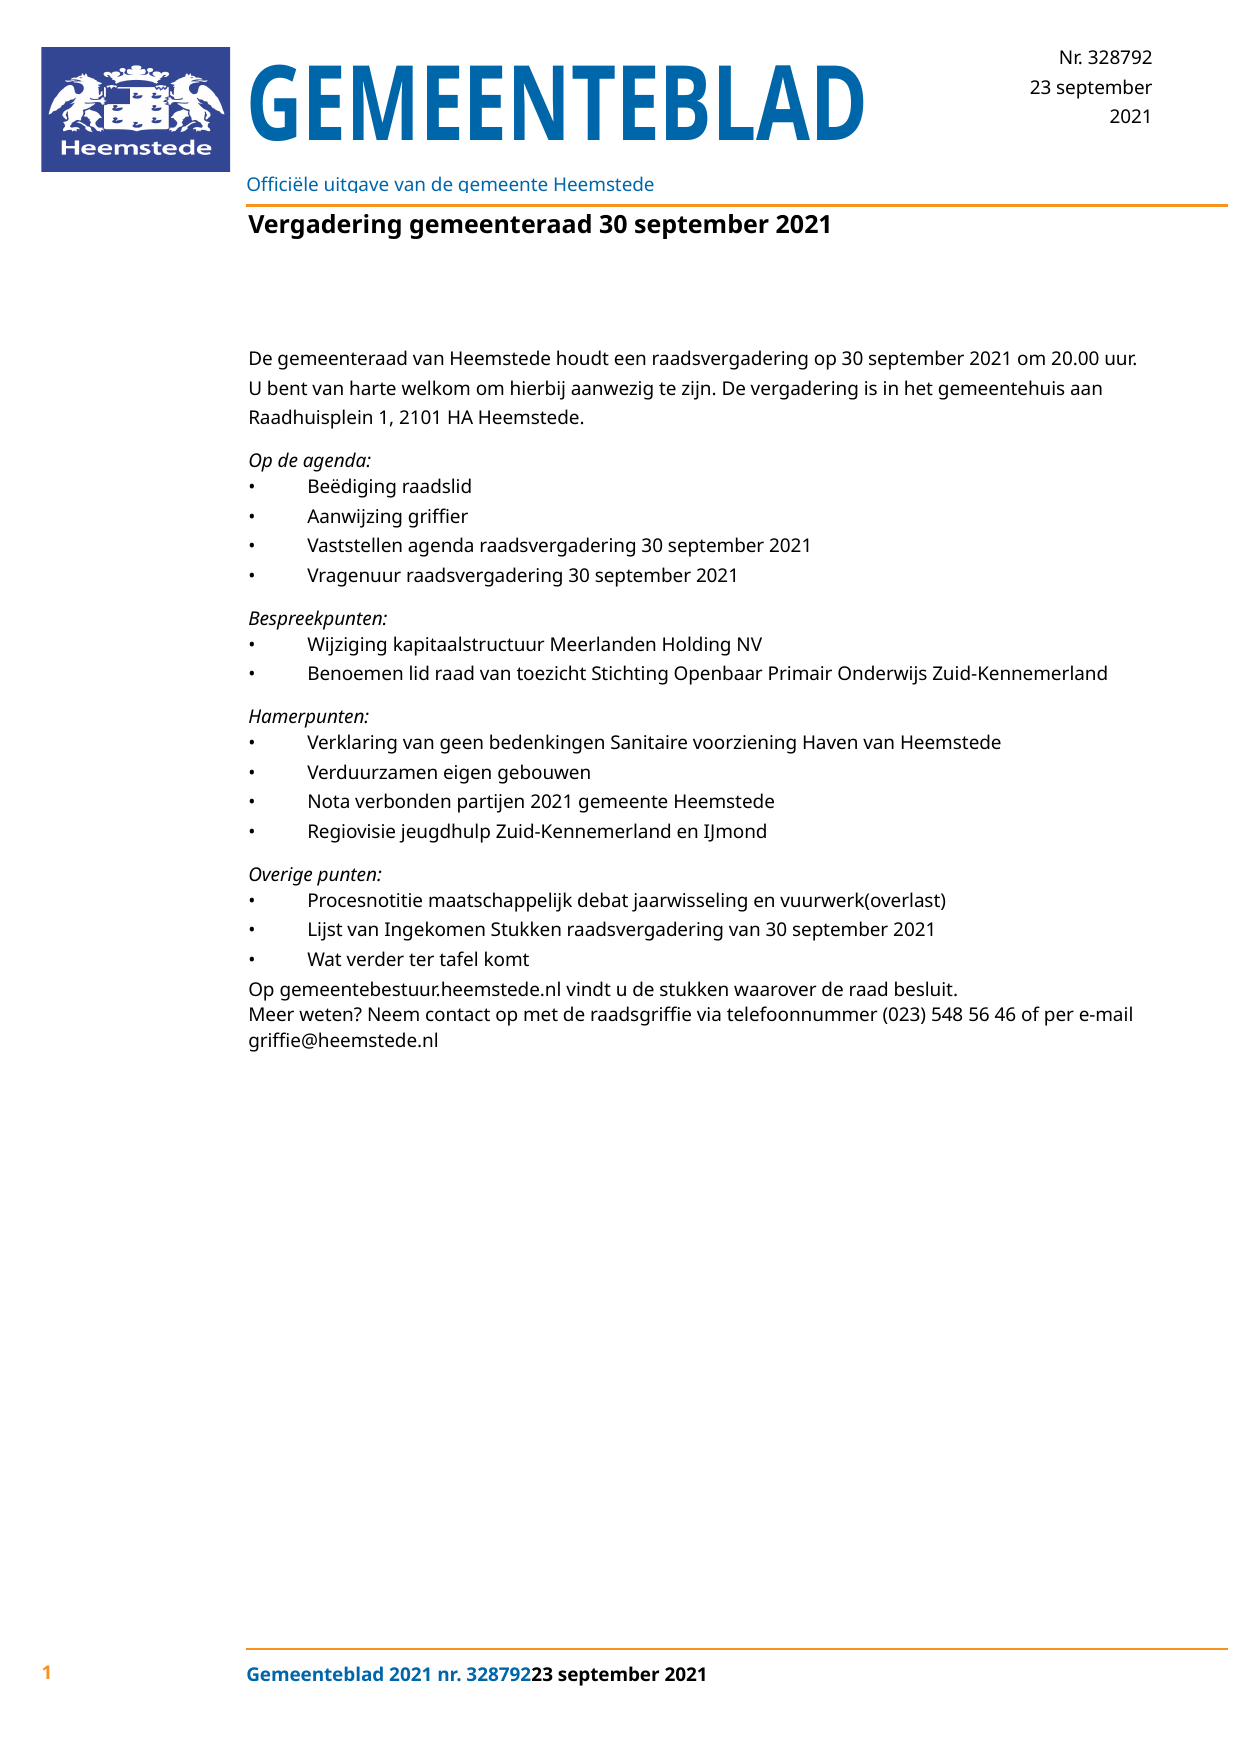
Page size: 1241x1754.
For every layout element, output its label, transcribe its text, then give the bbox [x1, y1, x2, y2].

text Hamerpunten: [248, 704, 1152, 729]
list Benoemen lid raad van toezicht Stichting Openbaar Primair Onderwijs Zuid-Kennemerland [248, 661, 1152, 686]
list Lijst van Ingekomen Stukken raadsvergadering van 30 september 2021 [248, 917, 1152, 942]
list Regiovisie jeugdhulp Zuid-Kennemerland en IJmond [248, 818, 1152, 844]
text Op gemeentebestuur.heemstede.nl vindt u de stukken waarover de raad besluit. [248, 976, 1152, 1001]
list Procesnotitie maatschappelijk debat jaarwisseling en vuurwerk(overlast) [248, 887, 1152, 913]
text De gemeenteraad van Heemstede houdt een raadsvergadering op 30 september 2021 om 20.00 uur. U bent van harte welkom om hierbij aanwezig te zijn. De vergadering is in het gemeentehuis aan Raadhuisplein 1, 2101 HA Heemstede. [248, 345, 1152, 430]
list Verduurzamen eigen gebouwen [248, 759, 1152, 785]
text Vergadering gemeenteraad 30 september 2021 [248, 207, 1152, 241]
list Vaststellen agenda raadsvergadering 30 september 2021 [248, 532, 1152, 558]
list Aanwijzing griffier [248, 503, 1152, 529]
list Verklaring van geen bedenkingen Sanitaire voorziening Haven van Heemstede [248, 729, 1152, 755]
list Beëdiging raadslid [248, 473, 1152, 499]
text Bespreekpunten: [248, 605, 1152, 631]
list Wat verder ter tafel komt [248, 946, 1152, 972]
list Vragenuur raadsvergadering 30 september 2021 [248, 562, 1152, 588]
text Overige punten: [248, 861, 1152, 887]
list Nota verbonden partijen 2021 gemeente Heemstede [248, 788, 1152, 814]
picture [41, 47, 231, 172]
text Meer weten? Neem contact op met de raadsgriffie via telefoonnummer (023) 548 56 46 of per e-mail griffie@heemstede.nl [248, 1001, 1152, 1053]
text Op de agenda: [248, 448, 1152, 473]
list Wijziging kapitaalstructuur Meerlanden Holding NV [248, 631, 1152, 657]
